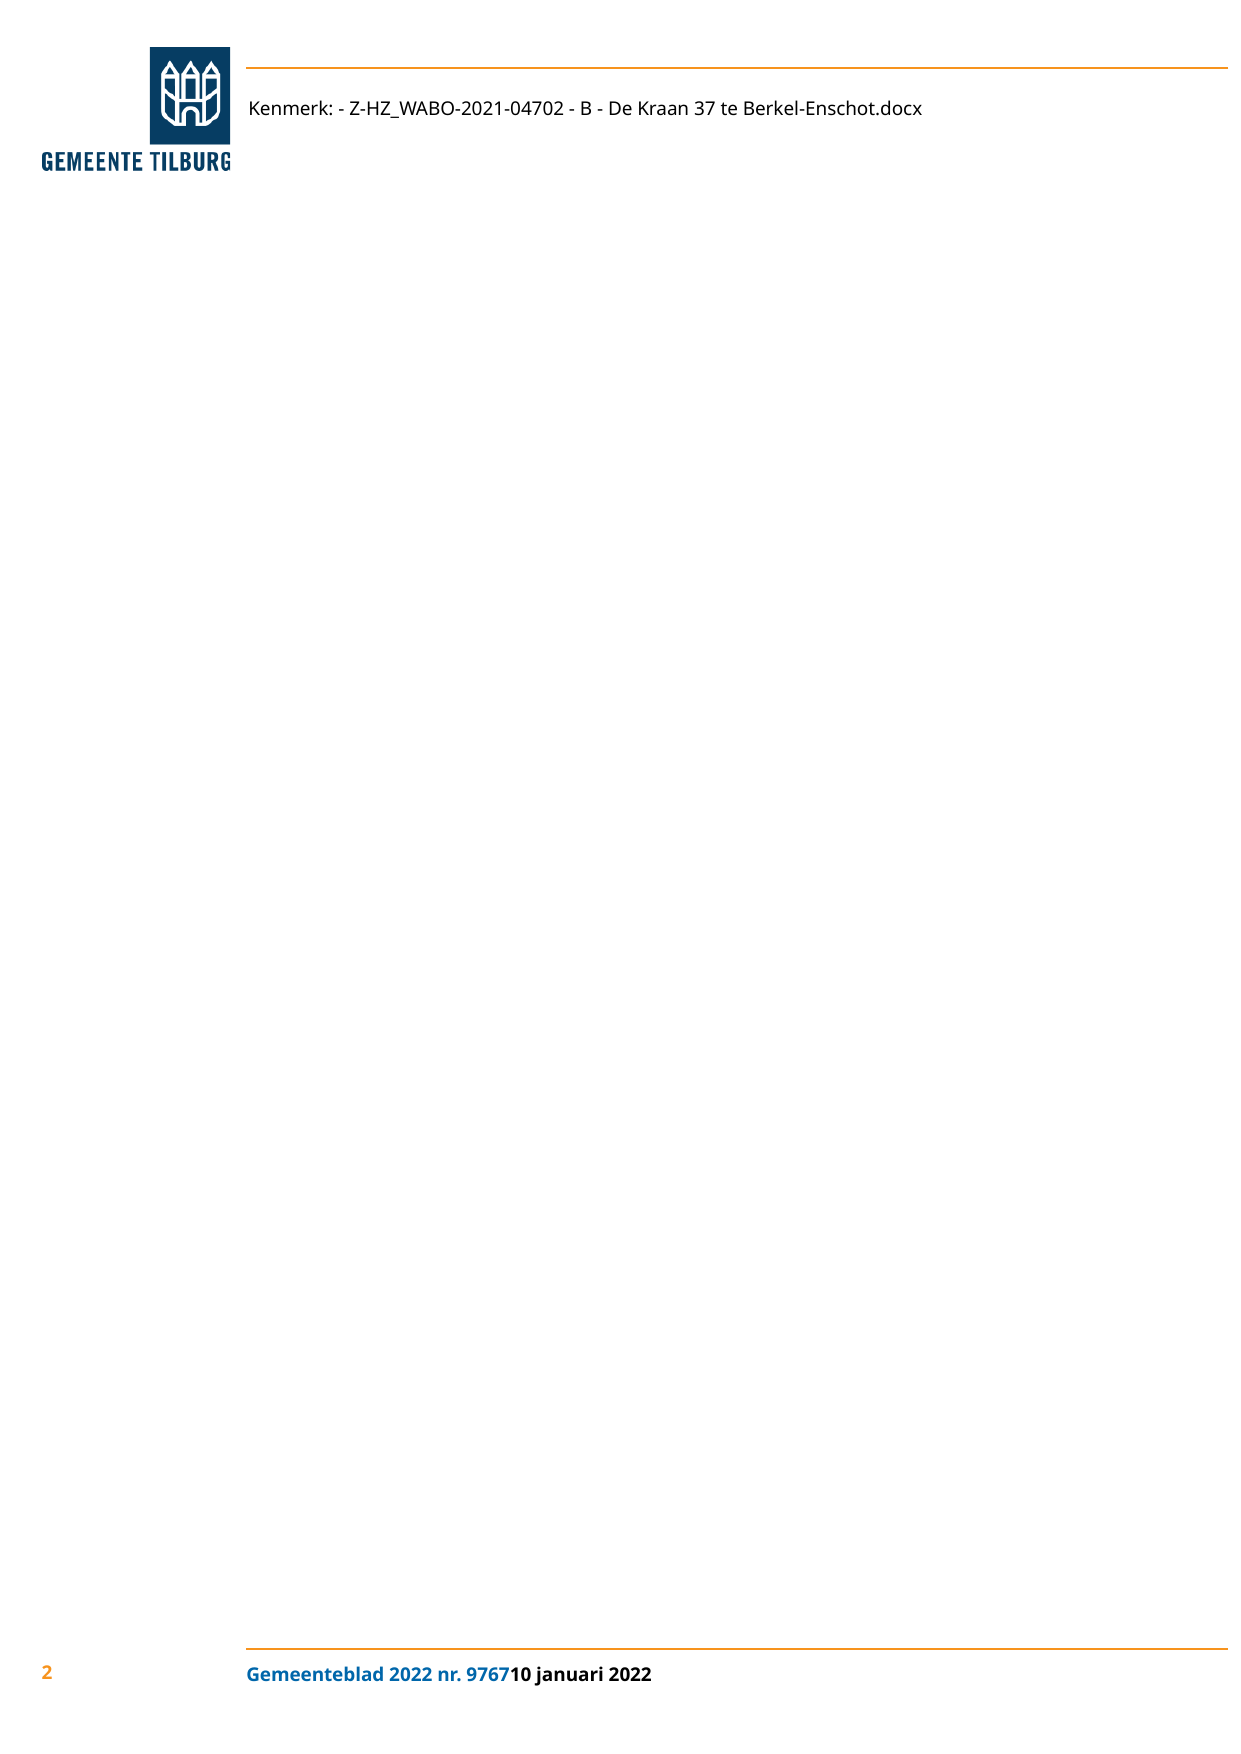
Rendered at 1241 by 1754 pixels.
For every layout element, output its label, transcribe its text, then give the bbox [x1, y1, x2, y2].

picture [41, 47, 231, 172]
text Kenmerk: - Z-HZ_WABO-2021-04702 - B - De Kraan 37 te Berkel-Enschot.docx [248, 95, 1152, 121]
